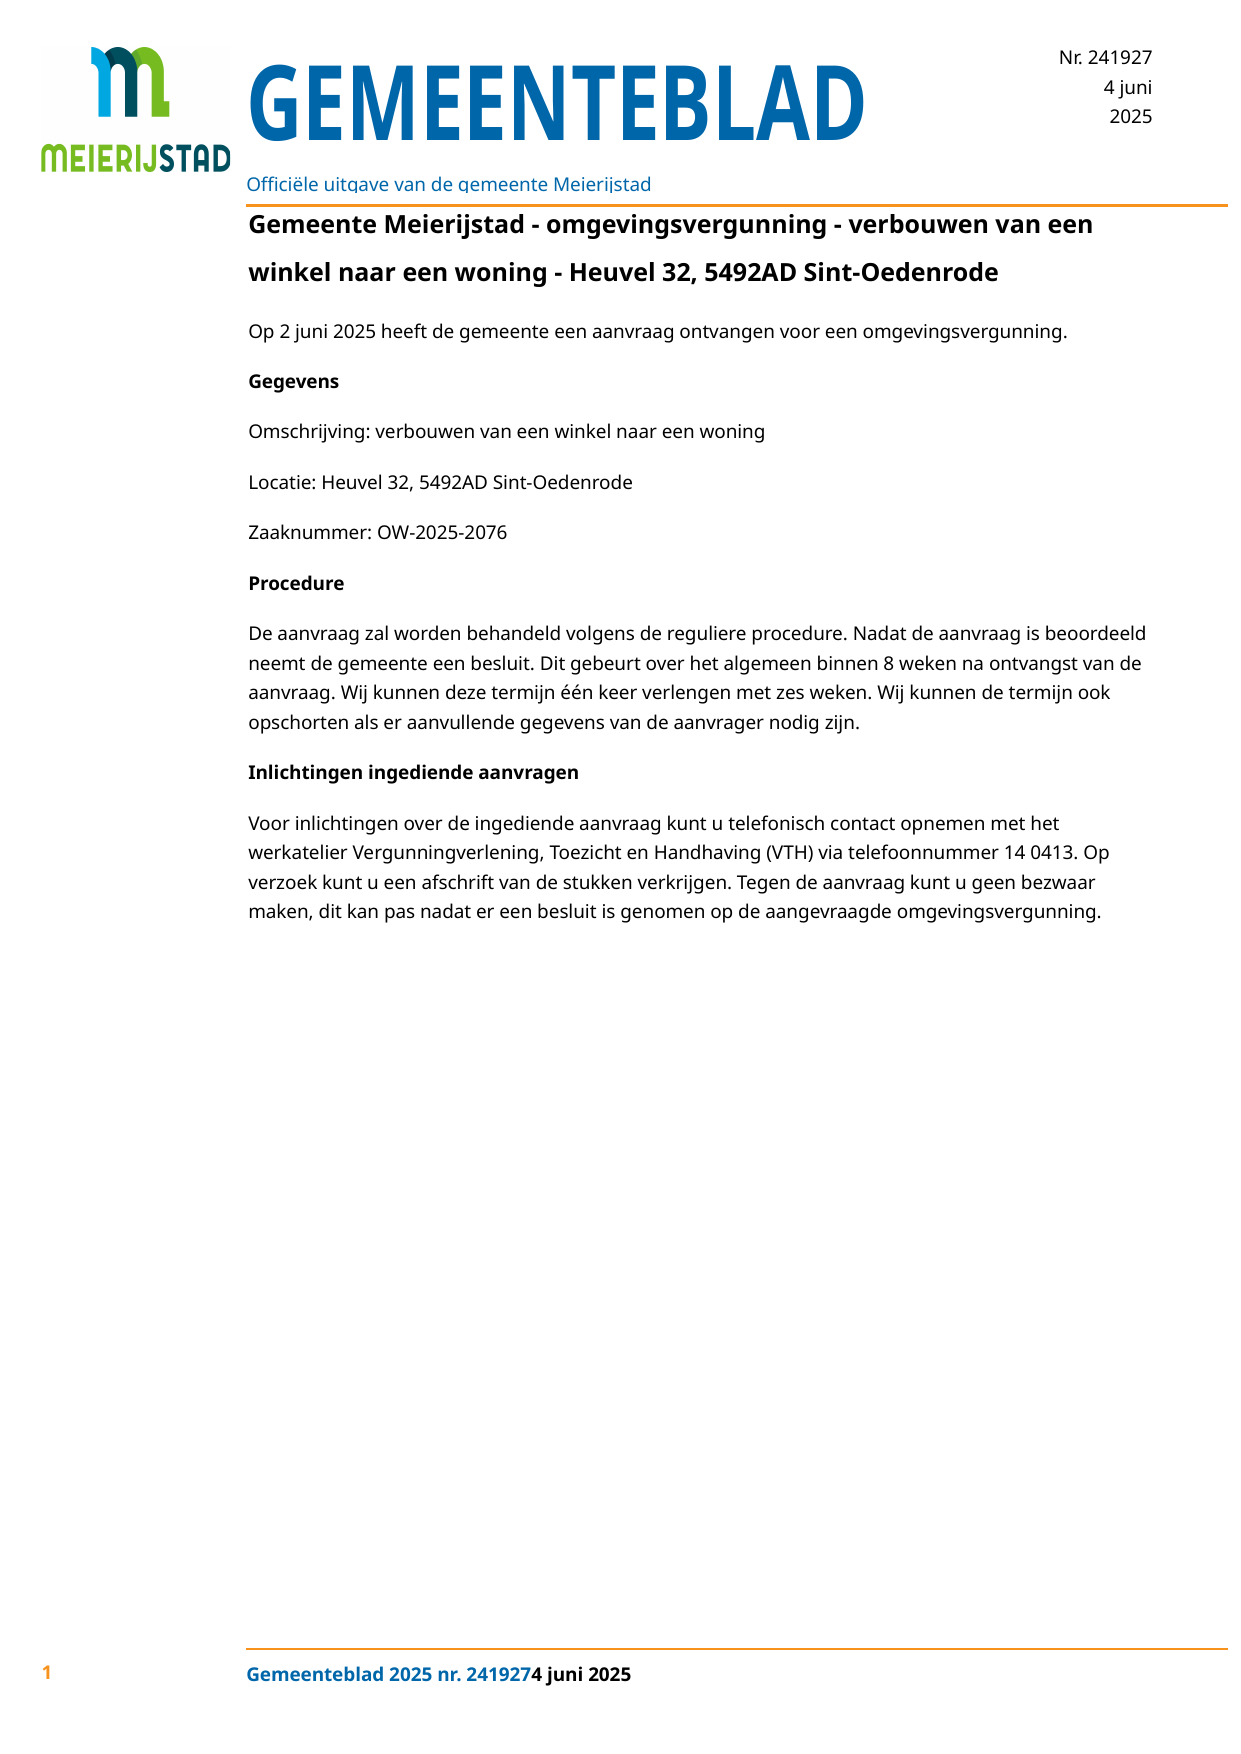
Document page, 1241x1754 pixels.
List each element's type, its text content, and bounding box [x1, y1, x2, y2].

text Gegevens [248, 368, 1152, 394]
picture [41, 47, 231, 172]
text Gemeente Meierijstad - omgevingsvergunning - verbouwen van een winkel naar een woning - Heuvel 32, 5492AD Sint-Oedenrode [248, 207, 1152, 288]
text Omschrijving: verbouwen van een winkel naar een woning [248, 419, 1152, 444]
text Locatie: Heuvel 32, 5492AD Sint-Oedenrode [248, 469, 1152, 495]
text Voor inlichtingen over de ingediende aanvraag kunt u telefonisch contact opnemen met het werkatelier Vergunningverlening, Toezicht en Handhaving (VTH) via telefoonnummer 14 0413. Op verzoek kunt u een afschrift van de stukken verkrijgen. Tegen de aanvraag kunt u geen bezwaar maken, dit kan pas nadat er een besluit is genomen op de aangevraagde omgevingsvergunning. [248, 810, 1152, 924]
text Zaaknummer: OW-2025-2076 [248, 519, 1152, 545]
text Op 2 juni 2025 heeft de gemeente een aanvraag ontvangen voor een omgevingsvergunning. [248, 318, 1152, 344]
text Inlichtingen ingediende aanvragen [248, 759, 1152, 785]
text Procedure [248, 570, 1152, 596]
text De aanvraag zal worden behandeld volgens de reguliere procedure. Nadat de aanvraag is beoordeeld neemt de gemeente een besluit. Dit gebeurt over het algemeen binnen 8 weken na ontvangst van de aanvraag. Wij kunnen deze termijn één keer verlengen met zes weken. Wij kunnen de termijn ook opschorten als er aanvullende gegevens van de aanvrager nodig zijn. [248, 620, 1152, 735]
